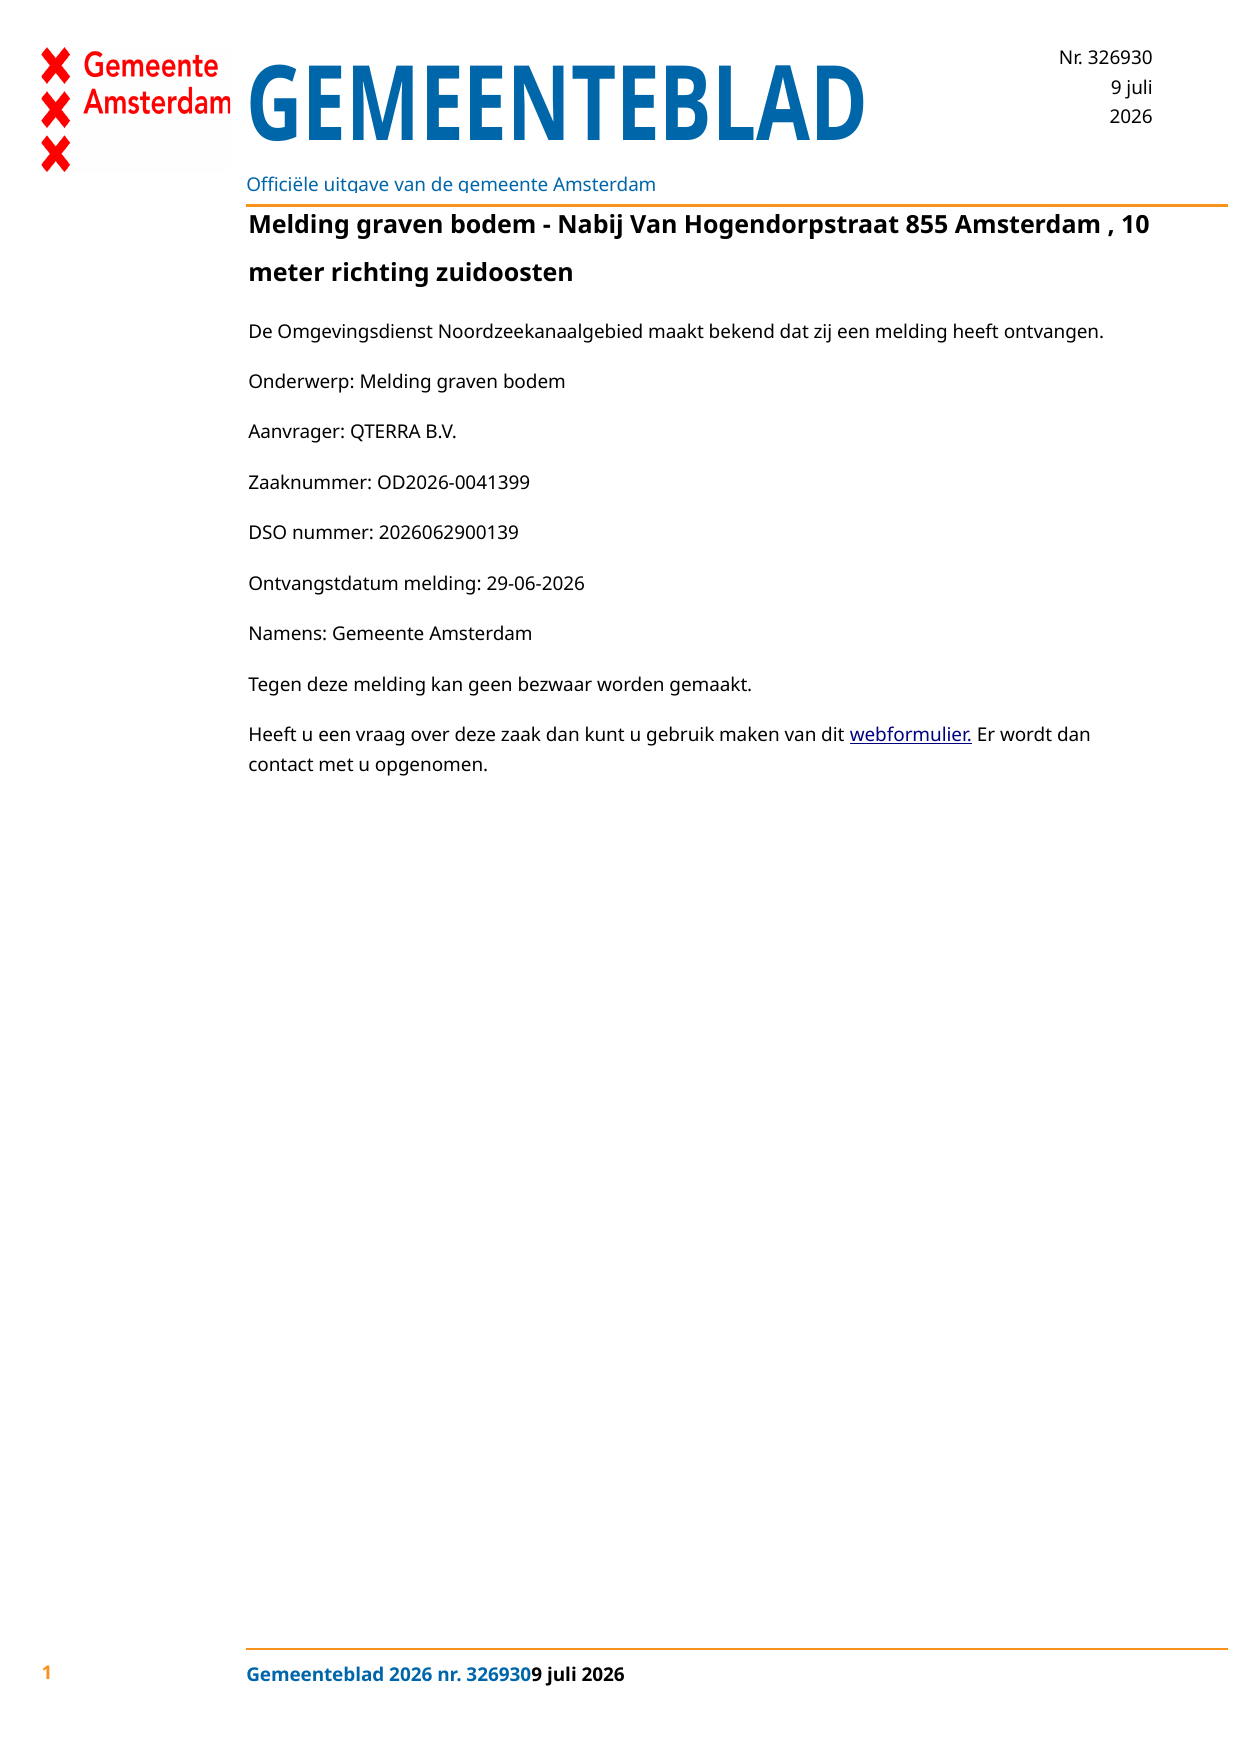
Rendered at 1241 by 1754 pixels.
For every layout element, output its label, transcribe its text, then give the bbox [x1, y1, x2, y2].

text Melding graven bodem - Nabij Van Hogendorpstraat 855 Amsterdam , 10 meter richting zuidoosten [248, 207, 1152, 288]
text Namens: Gemeente Amsterdam [248, 620, 1152, 646]
text Heeft u een vraag over deze zaak dan kunt u gebruik maken van dit webformulier. Er wordt dan contact met u opgenomen. [248, 721, 1152, 777]
text De Omgevingsdienst Noordzeekanaalgebied maakt bekend dat zij een melding heeft ontvangen. [248, 318, 1152, 344]
text Tegen deze melding kan geen bezwaar worden gemaakt. [248, 671, 1152, 697]
text Zaaknummer: OD2026-0041399 [248, 469, 1152, 495]
picture [41, 47, 231, 172]
text Onderwerp: Melding graven bodem [248, 368, 1152, 394]
text Aanvrager: QTERRA B.V. [248, 419, 1152, 444]
text Ontvangstdatum melding: 29-06-2026 [248, 570, 1152, 596]
text DSO nummer: 2026062900139 [248, 519, 1152, 545]
